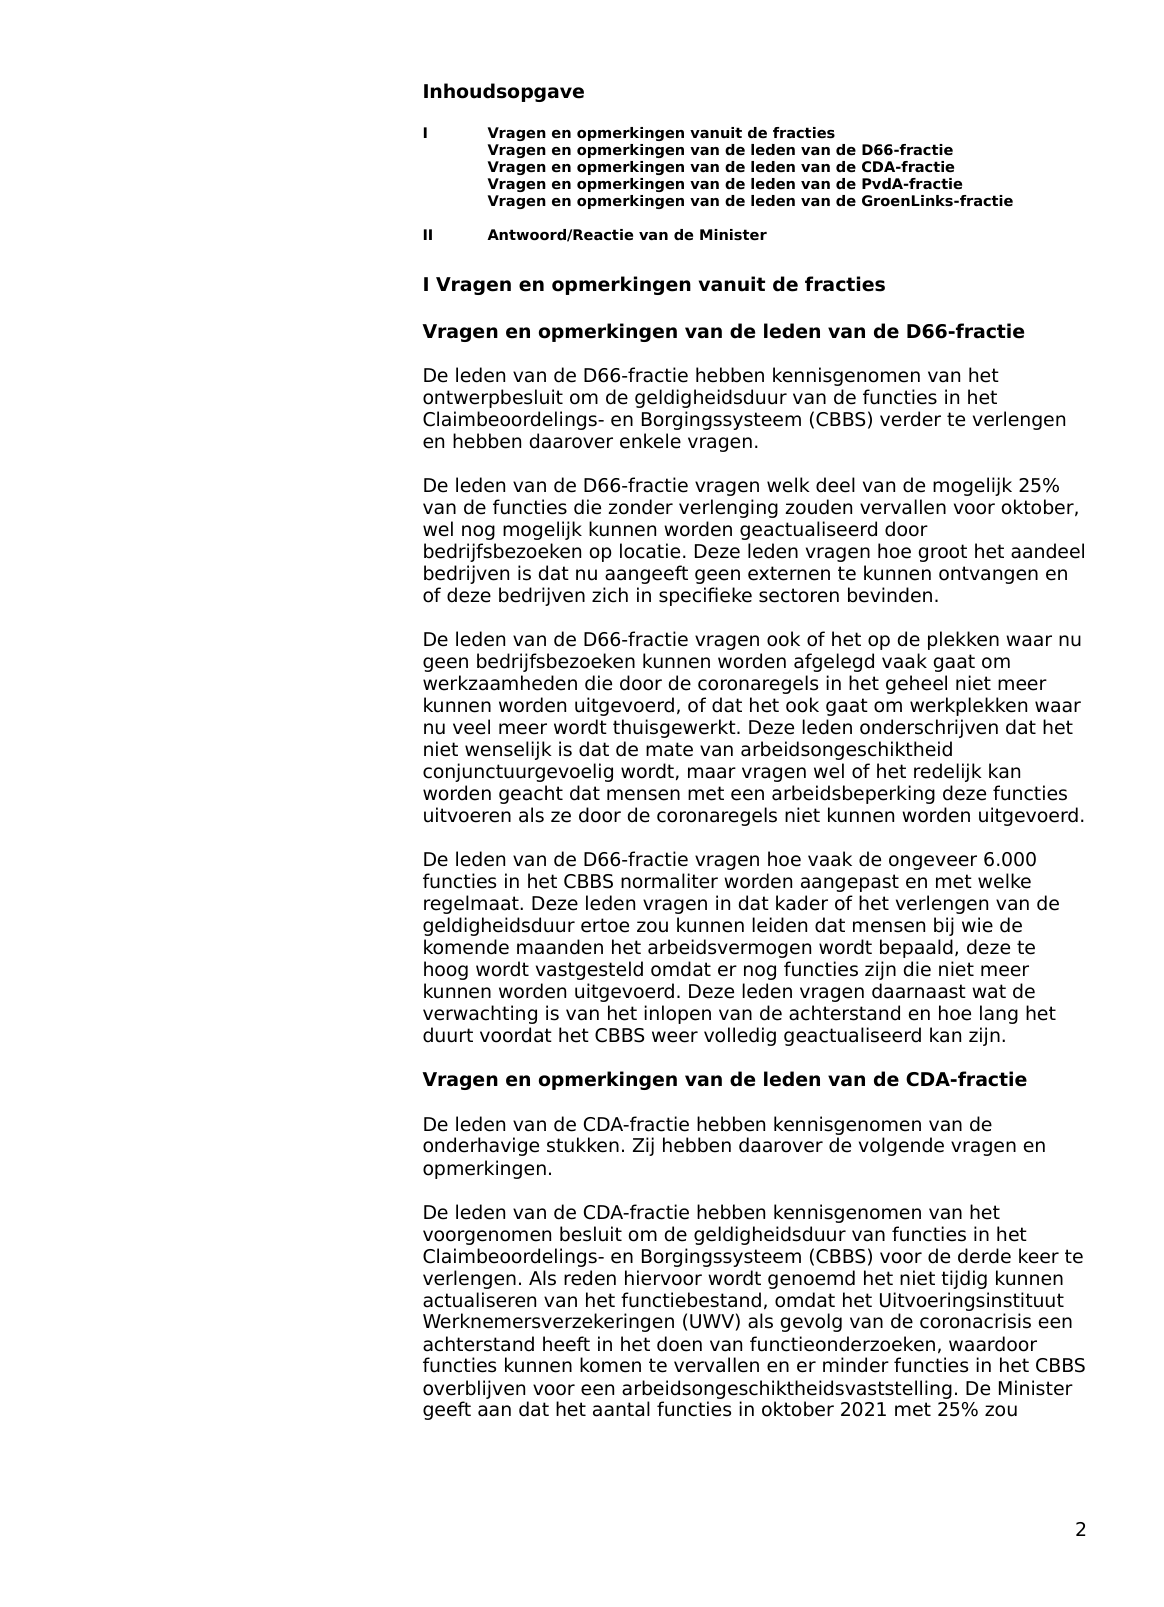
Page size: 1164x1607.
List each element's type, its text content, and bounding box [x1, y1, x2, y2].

subtitle Inhoudsopgave [422, 81, 1087, 103]
table_cell Antwoord/Reactie van de Minister [481, 227, 1087, 244]
table_cell [422, 142, 481, 159]
subtitle Vragen en opmerkingen van de leden van de D66-fractie [422, 321, 1087, 343]
table_cell [422, 193, 481, 210]
table_cell [422, 176, 481, 193]
text De leden van de D66-fractie vragen hoe vaak de ongeveer 6.000 functies in het CBBS normaliter worden aangepast en met welke regelmaat. Deze leden vragen in dat kader of het verlengen van de geldigheidsduur ertoe zou kunnen leiden dat mensen bij wie de komende maanden het arbeidsvermogen wordt bepaald, deze te hoog wordt vastgesteld omdat er nog functies zijn die niet meer kunnen worden uitgevoerd. Deze leden vragen daarnaast wat de verwachting is van het inlopen van de achterstand en hoe lang het duurt voordat het CBBS weer volledig geactualiseerd kan zijn. [422, 849, 1087, 1047]
table_cell [422, 210, 481, 227]
table_cell [481, 210, 1087, 227]
table_cell Vragen en opmerkingen van de leden van de GroenLinks-fractie [481, 193, 1087, 210]
table_header I [422, 125, 481, 142]
table_cell II [422, 227, 481, 244]
table_header Vragen en opmerkingen vanuit de fracties [481, 125, 1087, 142]
subtitle I Vragen en opmerkingen vanuit de fracties [422, 274, 1087, 296]
text De leden van de D66-fractie vragen ook of het op de plekken waar nu geen bedrijfsbezoeken kunnen worden afgelegd vaak gaat om werkzaamheden die door de coronaregels in het geheel niet meer kunnen worden uitgevoerd, of dat het ook gaat om werkplekken waar nu veel meer wordt thuisgewerkt. Deze leden onderschrijven dat het niet wenselijk is dat de mate van arbeidsongeschiktheid conjunctuurgevoelig wordt, maar vragen wel of het redelijk kan worden geacht dat mensen met een arbeidsbeperking deze functies uitvoeren als ze door de coronaregels niet kunnen worden uitgevoerd. [422, 629, 1087, 827]
table_cell Vragen en opmerkingen van de leden van de D66-fractie [481, 142, 1087, 159]
subtitle Vragen en opmerkingen van de leden van de CDA-fractie [422, 1069, 1087, 1091]
text De leden van de D66-fractie vragen welk deel van de mogelijk 25% van de functies die zonder verlenging zouden vervallen voor oktober, wel nog mogelijk kunnen worden geactualiseerd door bedrijfsbezoeken op locatie. Deze leden vragen hoe groot het aandeel bedrijven is dat nu aangeeft geen externen te kunnen ontvangen en of deze bedrijven zich in specifieke sectoren bevinden. [422, 475, 1087, 607]
text De leden van de D66-fractie hebben kennisgenomen van het ontwerpbesluit om de geldigheidsduur van de functies in het Claimbeoordelings- en Borgingssysteem (CBBS) verder te verlengen en hebben daarover enkele vragen. [422, 365, 1087, 453]
table_cell [422, 159, 481, 176]
table_cell Vragen en opmerkingen van de leden van de CDA-fractie [481, 159, 1087, 176]
text De leden van de CDA-fractie hebben kennisgenomen van het voorgenomen besluit om de geldigheidsduur van functies in het Claimbeoordelings- en Borgingssysteem (CBBS) voor de derde keer te verlengen. Als reden hiervoor wordt genoemd het niet tijdig kunnen actualiseren van het functiebestand, omdat het Uitvoeringsinstituut Werknemersverzekeringen (UWV) als gevolg van de coronacrisis een achterstand heeft in het doen van functieonderzoeken, waardoor functies kunnen komen te vervallen en er minder functies in het CBBS overblijven voor een arbeidsongeschiktheidsvaststelling. De Minister geeft aan dat het aantal functies in oktober 2021 met 25% zou [422, 1202, 1087, 1421]
text De leden van de CDA-fractie hebben kennisgenomen van de onderhavige stukken. Zij hebben daarover de volgende vragen en opmerkingen. [422, 1113, 1087, 1179]
table_cell Vragen en opmerkingen van de leden van de PvdA-fractie [481, 176, 1087, 193]
